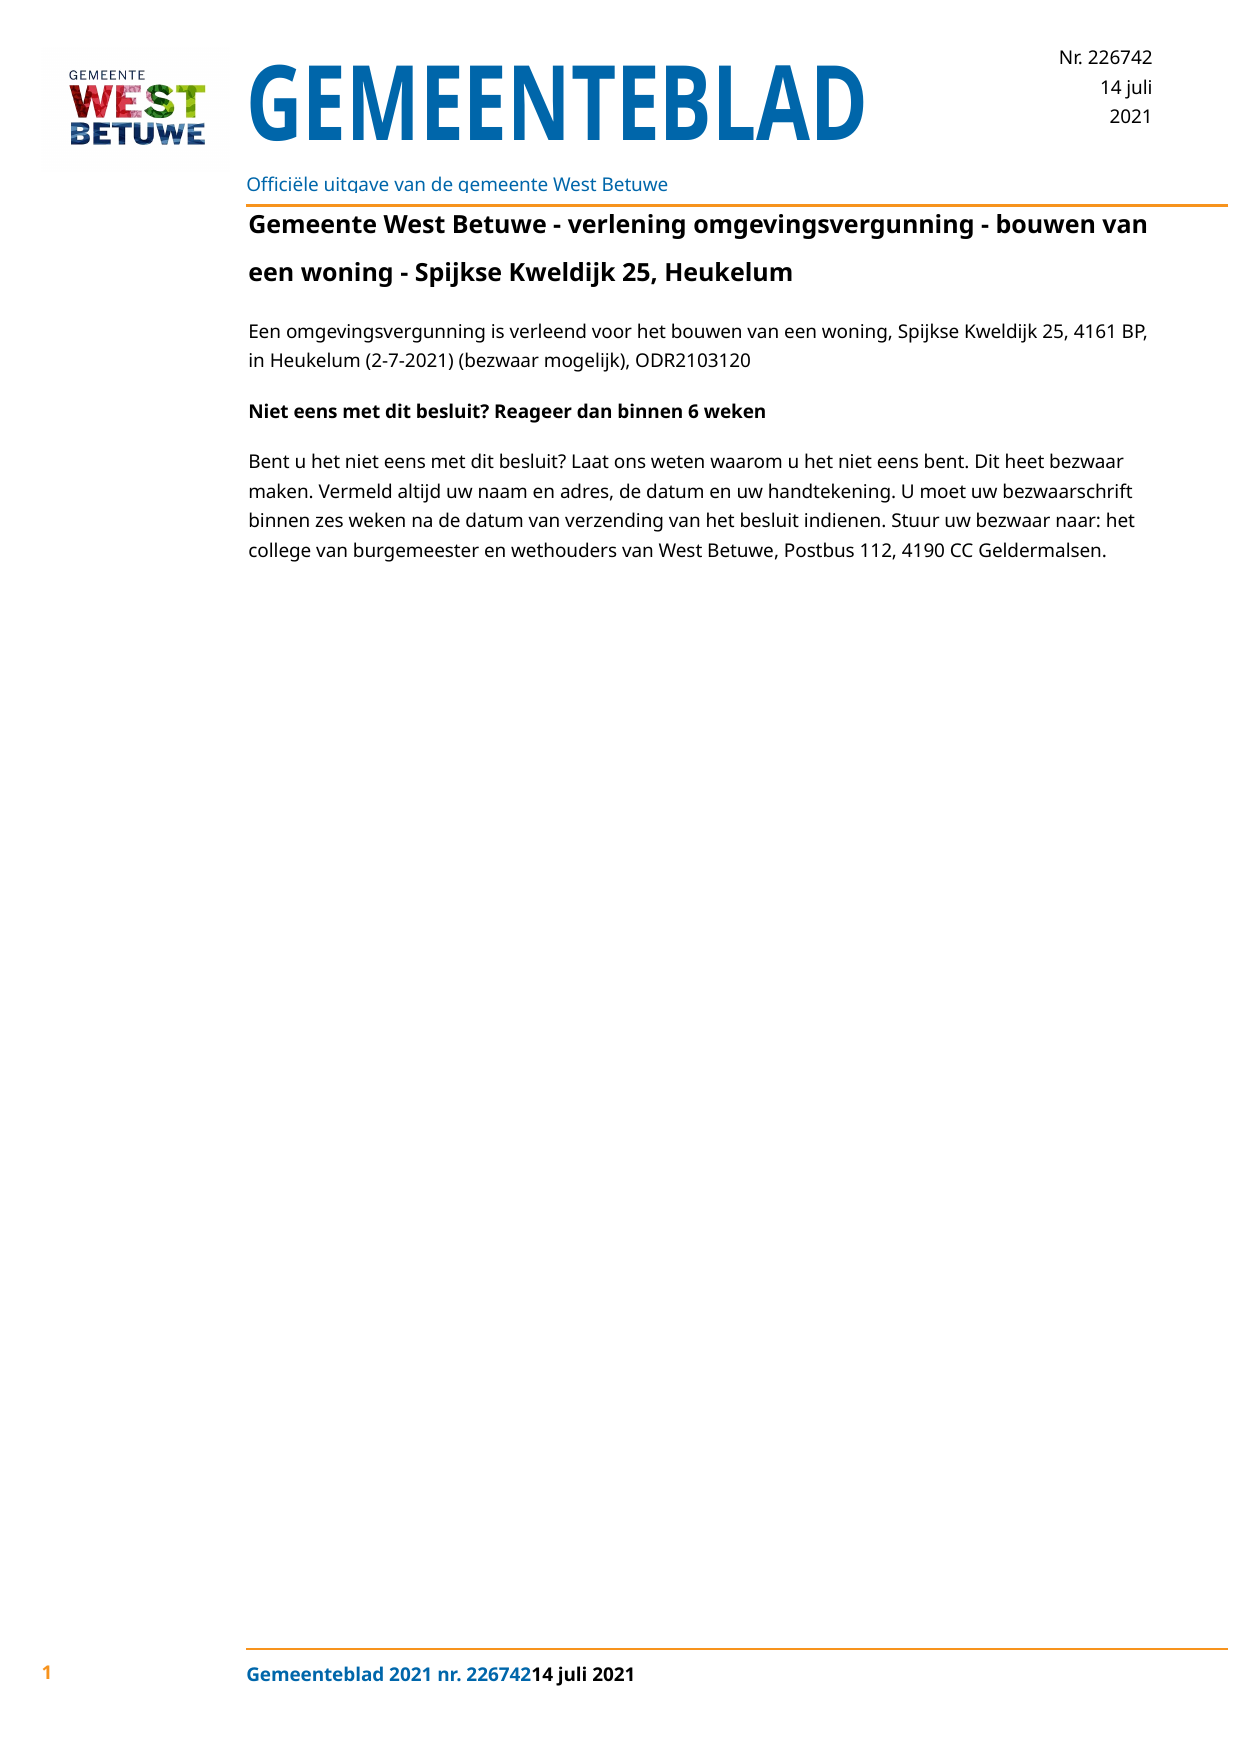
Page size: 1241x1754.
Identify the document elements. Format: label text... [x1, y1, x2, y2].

picture [41, 47, 231, 172]
text Bent u het niet eens met dit besluit? Laat ons weten waarom u het niet eens bent. Dit heet bezwaar maken. Vermeld altijd uw naam en adres, de datum en uw handtekening. U moet uw bezwaarschrift binnen zes weken na de datum van verzending van het besluit indienen. Stuur uw bezwaar naar: het college van burgemeester en wethouders van West Betuwe, Postbus 112, 4190 CC Geldermalsen. [248, 448, 1152, 563]
text Een omgevingsvergunning is verleend voor het bouwen van een woning, Spijkse Kweldijk 25, 4161 BP, in Heukelum (2-7-2021) (bezwaar mogelijk), ODR2103120 [248, 318, 1152, 373]
text Gemeente West Betuwe - verlening omgevingsvergunning - bouwen van een woning - Spijkse Kweldijk 25, Heukelum [248, 207, 1152, 288]
text Niet eens met dit besluit? Reageer dan binnen 6 weken [248, 398, 1152, 424]
